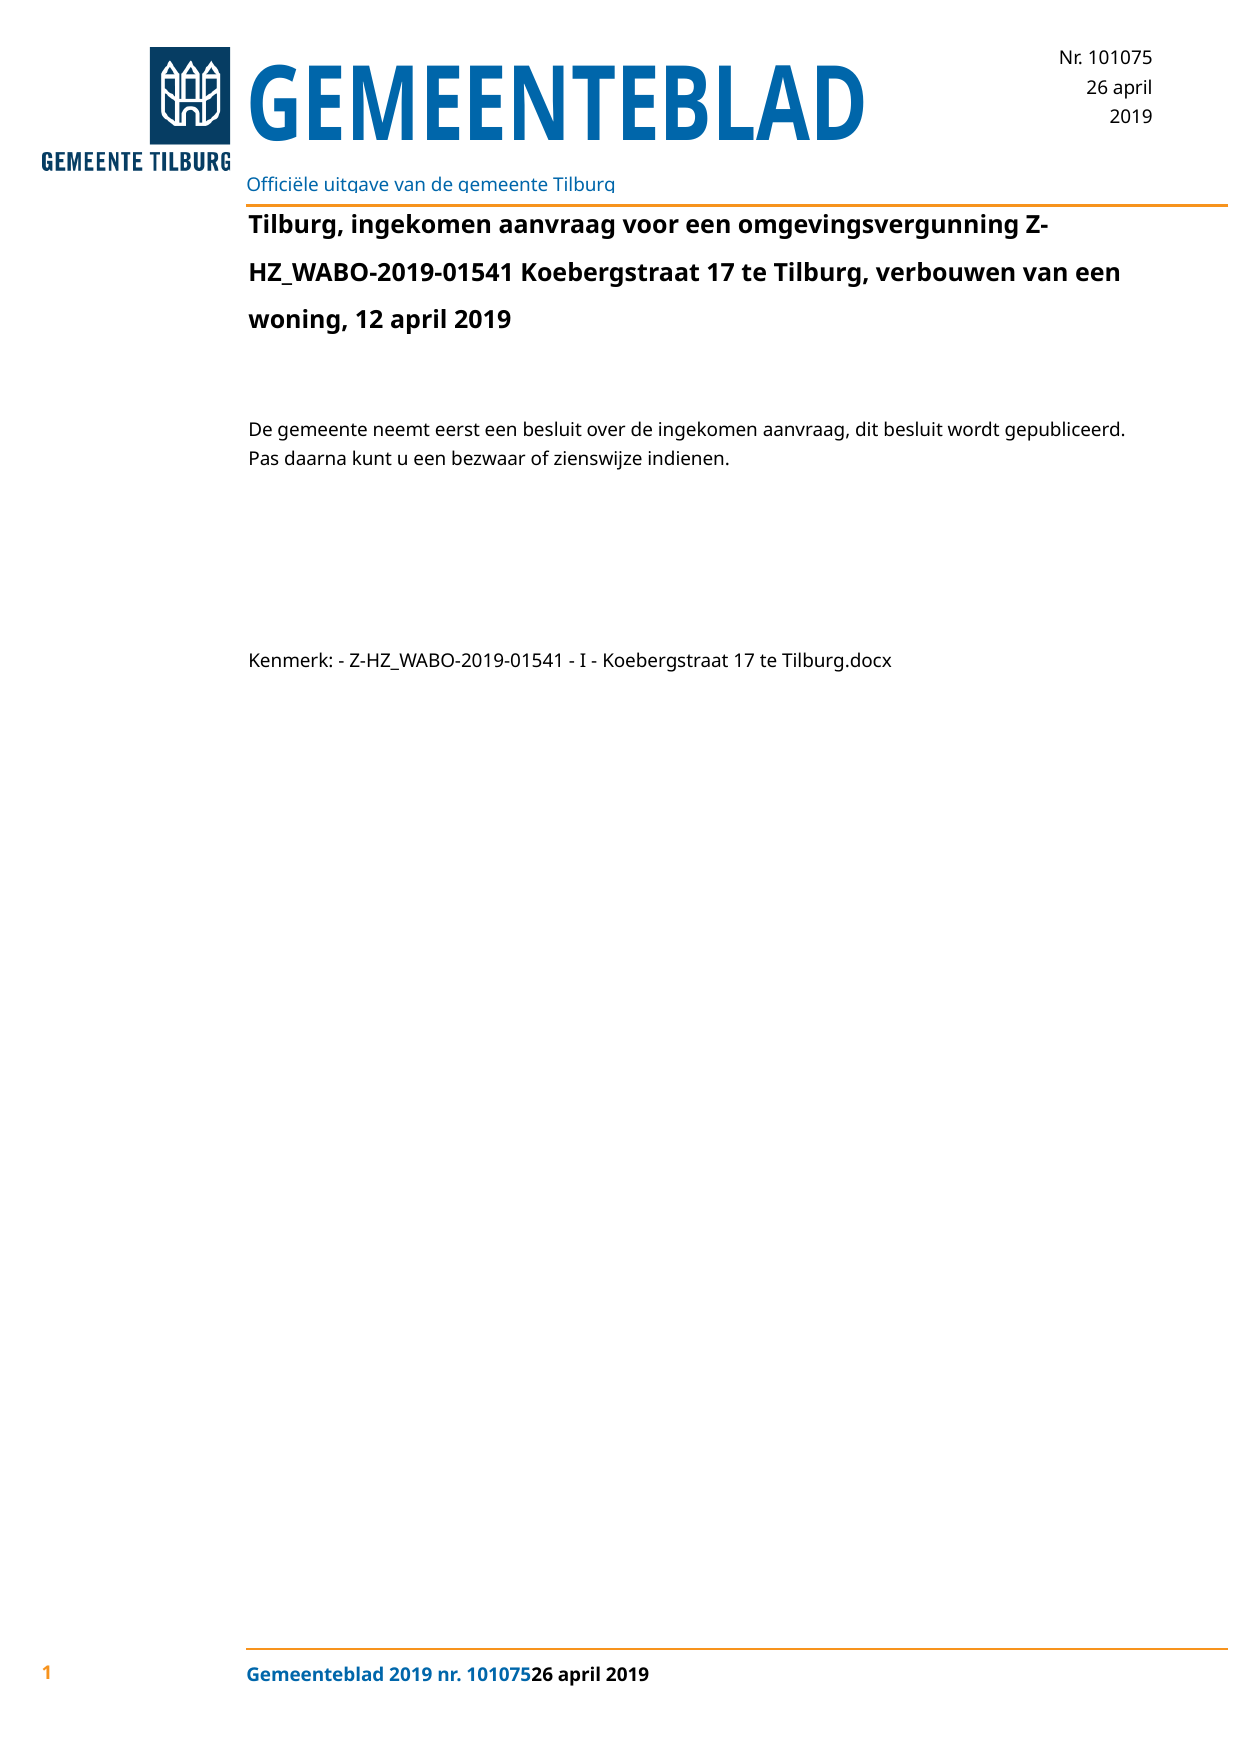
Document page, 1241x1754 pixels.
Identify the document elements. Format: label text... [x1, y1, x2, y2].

text Kenmerk: - Z-HZ_WABO-2019-01541 - I - Koebergstraat 17 te Tilburg.docx [248, 647, 1152, 673]
text De gemeente neemt eerst een besluit over de ingekomen aanvraag, dit besluit wordt gepubliceerd. Pas daarna kunt u een bezwaar of zienswijze indienen. [248, 416, 1152, 471]
text Tilburg, ingekomen aanvraag voor een omgevingsvergunning Z-HZ_WABO-2019-01541 Koebergstraat 17 te Tilburg, verbouwen van een woning, 12 april 2019 [248, 207, 1152, 336]
picture [41, 47, 231, 172]
